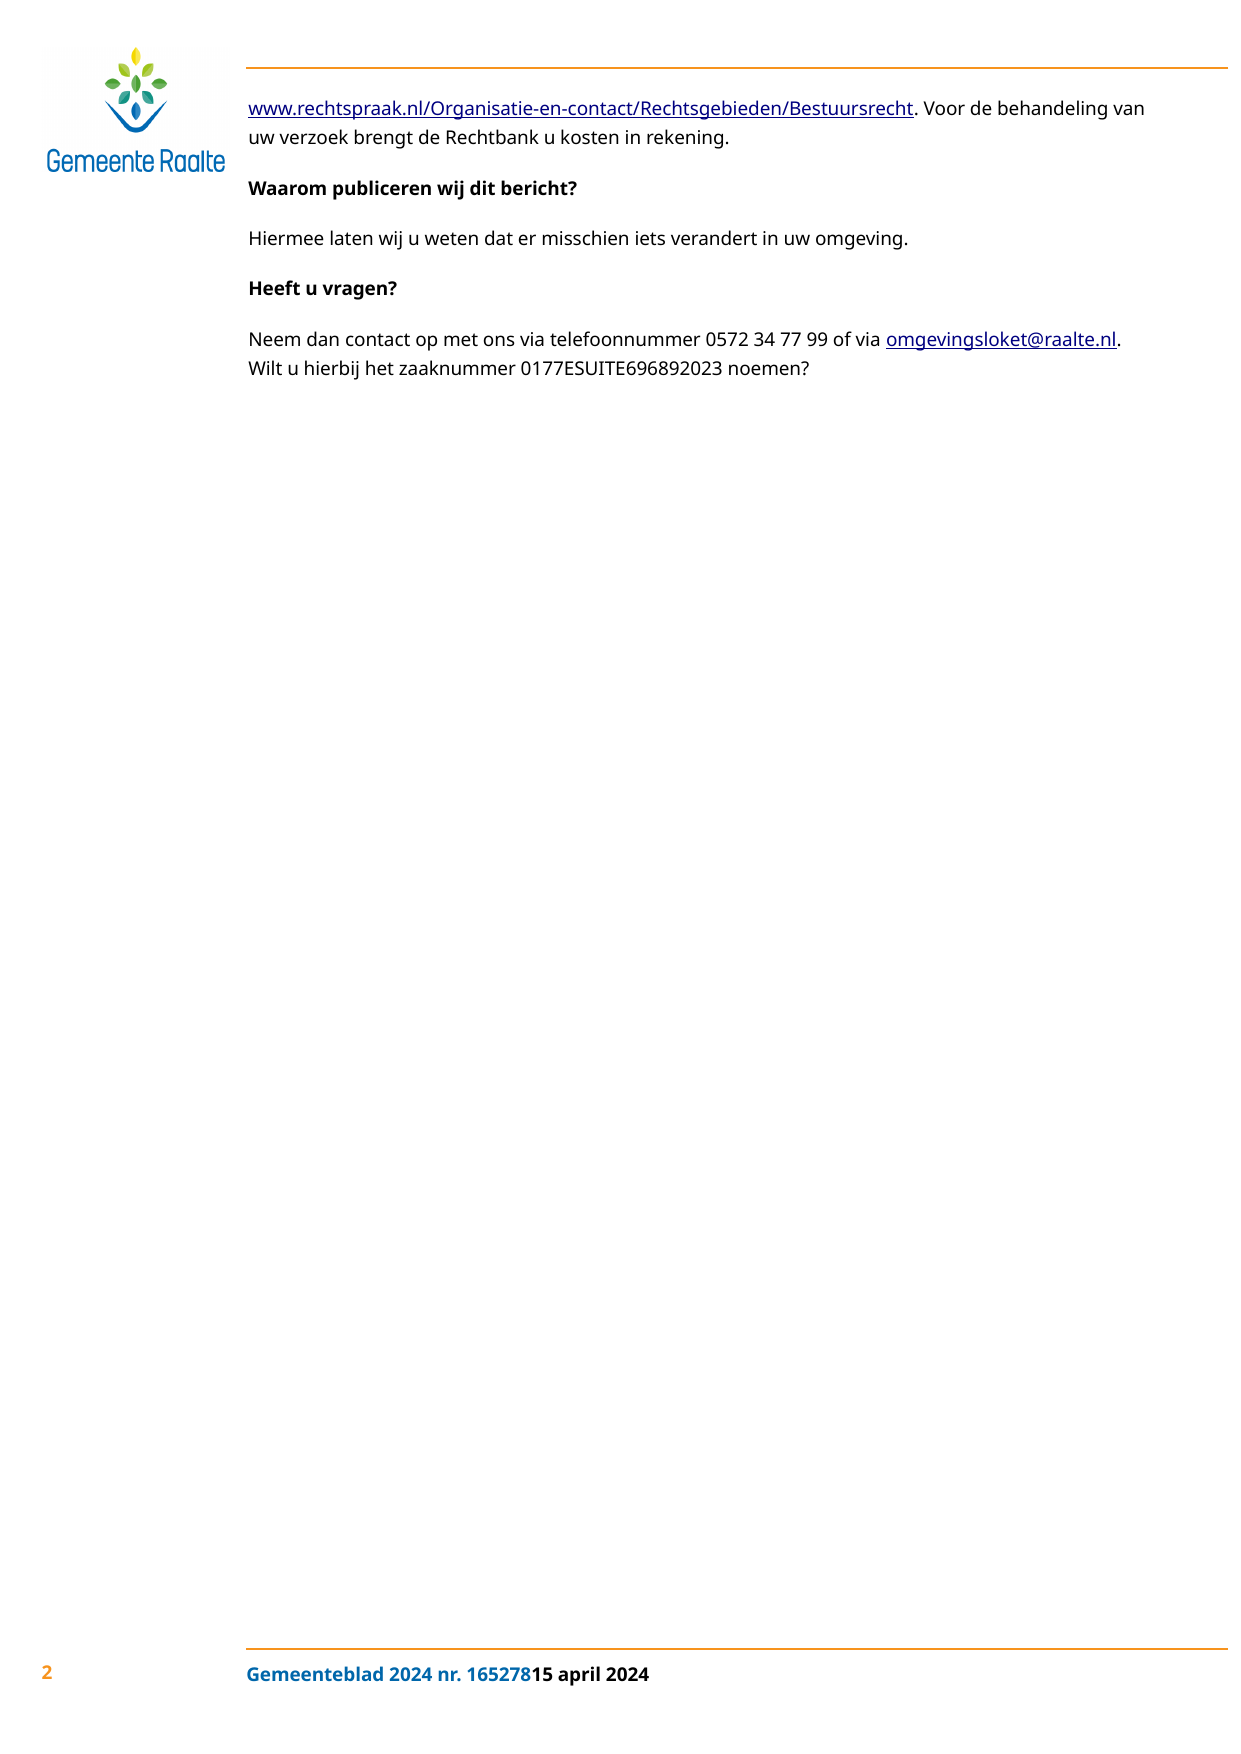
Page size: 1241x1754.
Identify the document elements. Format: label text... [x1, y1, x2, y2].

text Hiermee laten wij u weten dat er misschien iets verandert in uw omgeving. [248, 225, 1152, 251]
text Heeft u vragen? [248, 276, 1152, 301]
text Waarom publiceren wij dit bericht? [248, 175, 1152, 201]
text Neem dan contact op met ons via telefoonnummer 0572 34 77 99 of via omgevingsloket@raalte.nl. Wilt u hierbij het zaaknummer 0177ESUITE696892023 noemen? [248, 326, 1152, 381]
text www.rechtspraak.nl/Organisatie-en-contact/Rechtsgebieden/Bestuursrecht. Voor de behandeling van uw verzoek brengt de Rechtbank u kosten in rekening. [248, 95, 1152, 150]
picture [41, 47, 231, 172]
